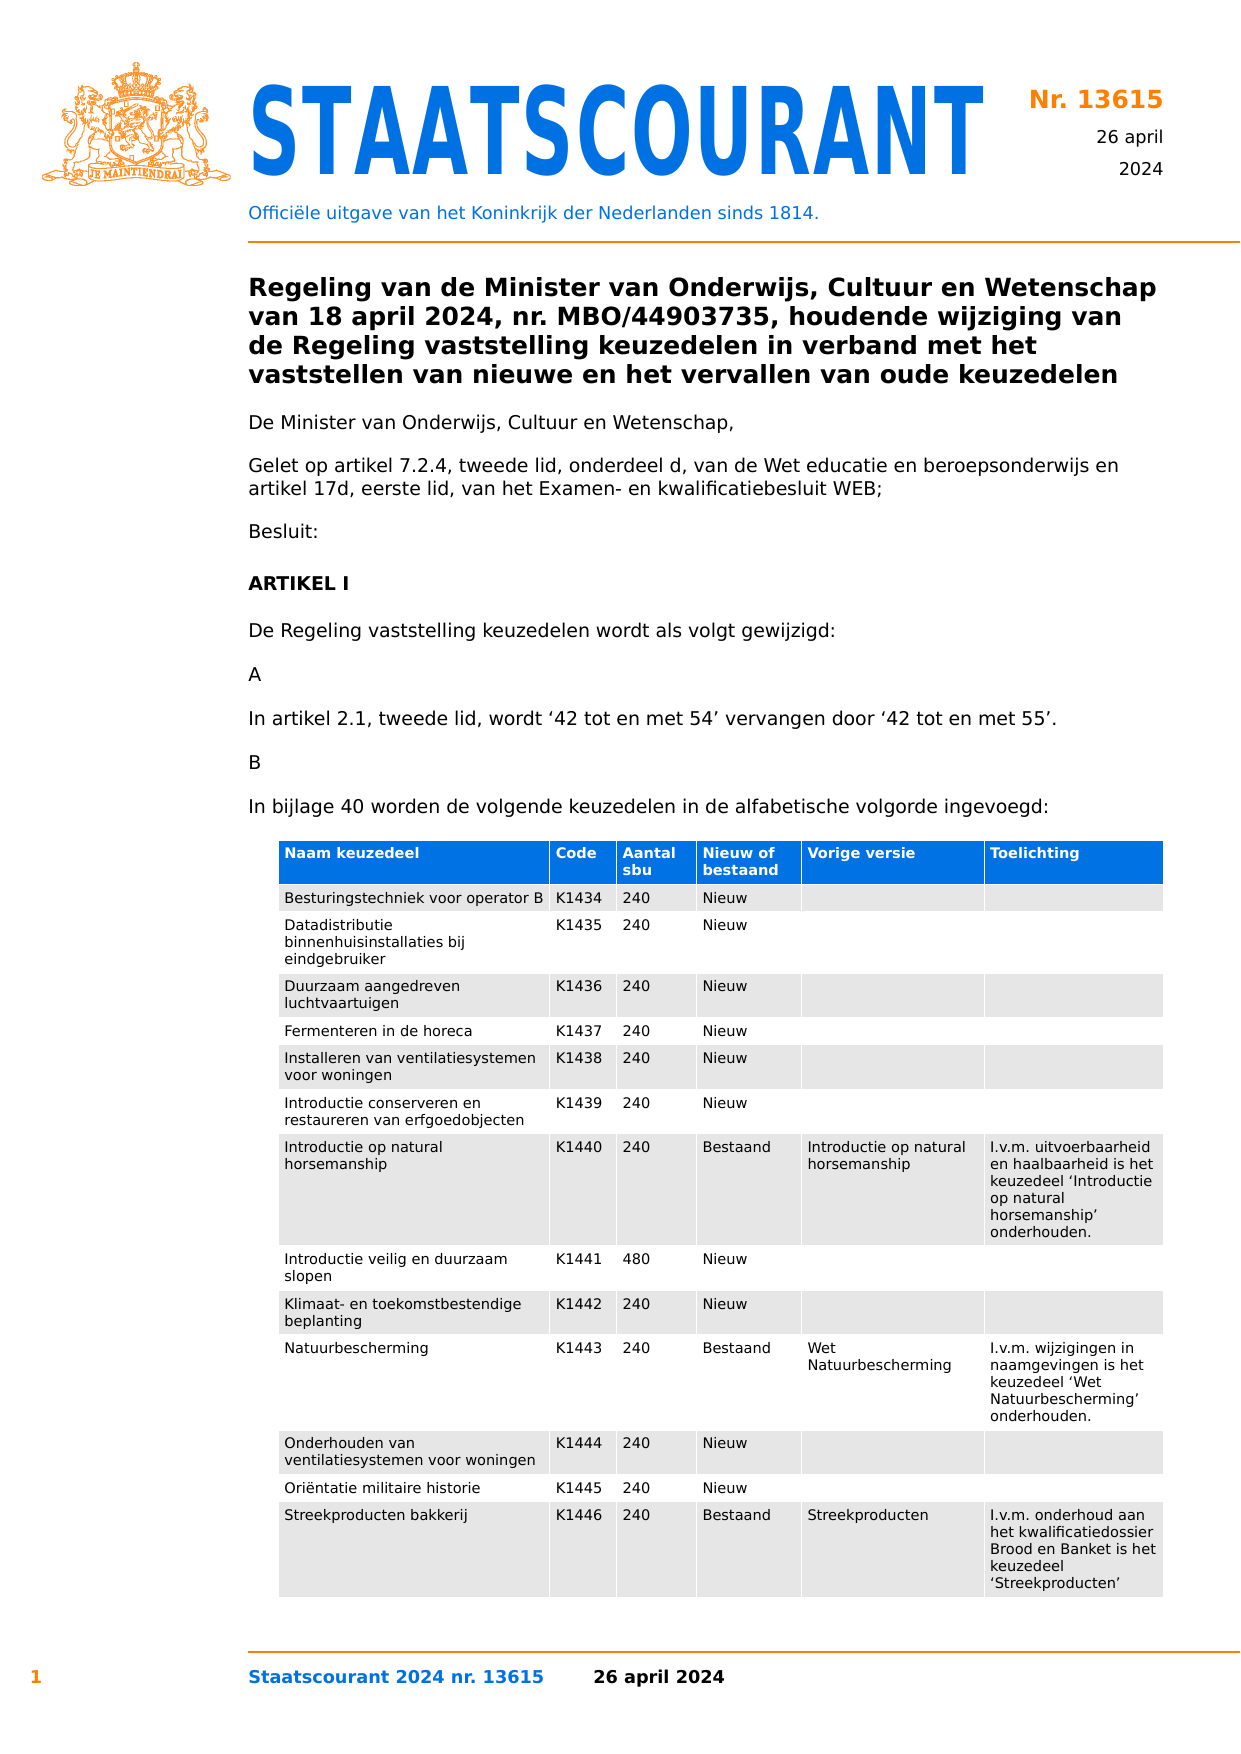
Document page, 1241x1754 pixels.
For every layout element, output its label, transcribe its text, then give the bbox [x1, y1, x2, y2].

table_header STAATSCOURANT [248, 62, 998, 203]
table_header Nr. 13615 [998, 62, 1240, 121]
table_cell [985, 885, 1163, 911]
text De Regeling vaststelling keuzedelen wordt als volgt gewijzigd: [248, 620, 1163, 642]
table_cell [802, 1431, 984, 1474]
table_cell 240 [617, 885, 696, 911]
table_header Toelichting [985, 841, 1163, 884]
table_cell K1440 [550, 1134, 616, 1245]
table_cell [802, 885, 984, 911]
subtitle ARTIKEL I [248, 573, 1163, 595]
table_cell [802, 1291, 984, 1334]
table_cell Klimaat- en toekomstbestendige beplanting [279, 1291, 549, 1334]
text Besluit: [248, 521, 1163, 543]
table_cell [985, 1475, 1163, 1501]
table_cell I.v.m. onderhoud aan het kwalificatiedossier Brood en Banket is het keuzedeel ‘Streekproducten’ [985, 1502, 1163, 1597]
text Gelet op artikel 7.2.4, tweede lid, onderdeel d, van de Wet educatie en beroepsonderwijs en artikel 17d, eerste lid, van het Examen- en kwalificatiebesluit WEB; [248, 455, 1163, 499]
table_cell Officiële uitgave van het Koninkrijk der Nederlanden sinds 1814. [248, 203, 1240, 241]
table_cell K1438 [550, 1045, 616, 1089]
table_cell K1435 [550, 912, 616, 973]
table_cell [802, 1045, 984, 1089]
text B [248, 752, 1163, 774]
table_cell [985, 1291, 1163, 1334]
table_cell Nieuw [697, 1045, 801, 1089]
table_cell Introductie op natural horsemanship [279, 1134, 549, 1245]
text In bijlage 40 worden de volgende keuzedelen in de alfabetische volgorde ingevoegd: [248, 796, 1163, 818]
table_cell Bestaand [697, 1502, 801, 1597]
table_cell 240 [617, 1335, 696, 1429]
table_header Aantal sbu [617, 841, 696, 884]
table_cell 240 [617, 1291, 696, 1334]
table_cell 240 [617, 1431, 696, 1474]
table_cell [802, 974, 984, 1017]
table_cell [802, 1090, 984, 1133]
table_cell Nieuw [697, 1090, 801, 1133]
table_cell K1439 [550, 1090, 616, 1133]
table_cell Oriëntatie militaire historie [279, 1475, 549, 1501]
table_cell [802, 1246, 984, 1290]
table_cell [985, 1045, 1163, 1089]
table_cell 240 [617, 1502, 696, 1597]
table_cell Nieuw [697, 1431, 801, 1474]
table_cell Nieuw [697, 885, 801, 911]
table_cell [985, 1246, 1163, 1290]
table_header [25, 62, 248, 241]
table_cell K1444 [550, 1431, 616, 1474]
table_cell K1445 [550, 1475, 616, 1501]
table_cell 240 [617, 1134, 696, 1245]
subtitle Regeling van de Minister van Onderwijs, Cultuur en Wetenschap van 18 april 2024, nr. MBO/44903735, houdende wijziging van de Regeling vaststelling keuzedelen in verband met het vaststellen van nieuwe en het vervallen van oude keuzedelen [248, 273, 1163, 390]
table_cell Natuurbescherming [279, 1335, 549, 1429]
text In artikel 2.1, tweede lid, wordt ‘42 tot en met 54’ vervangen door ‘42 tot en met 55’. [248, 708, 1163, 730]
table_cell Datadistributie binnenhuisinstallaties bij eindgebruiker [279, 912, 549, 973]
picture [41, 62, 231, 186]
table_cell K1442 [550, 1291, 616, 1334]
table_cell [985, 1018, 1163, 1044]
table_cell 240 [617, 1045, 696, 1089]
table_cell [802, 1018, 984, 1044]
table_cell Fermenteren in de horeca [279, 1018, 549, 1044]
table_header Code [550, 841, 616, 884]
table_cell Duurzaam aangedreven luchtvaartuigen [279, 974, 549, 1017]
text A [248, 664, 1163, 686]
table_header Vorige versie [802, 841, 984, 884]
table_cell Nieuw [697, 1246, 801, 1290]
table_cell Nieuw [697, 912, 801, 973]
table_cell K1441 [550, 1246, 616, 1290]
table_cell Nieuw [697, 1475, 801, 1501]
table_cell 240 [617, 974, 696, 1017]
table_cell [985, 912, 1163, 973]
text De Minister van Onderwijs, Cultuur en Wetenschap, [248, 412, 1163, 433]
table_cell I.v.m. wijzigingen in naamgevingen is het keuzedeel ‘Wet Natuurbescherming’ onderhouden. [985, 1335, 1163, 1429]
table_cell K1443 [550, 1335, 616, 1429]
table_header Naam keuzedeel [279, 841, 549, 884]
table_cell Nieuw [697, 974, 801, 1017]
table_cell [985, 1431, 1163, 1474]
table_cell 240 [617, 912, 696, 973]
table_cell Besturingstechniek voor operator B [279, 885, 549, 911]
table_cell Introductie veilig en duurzaam slopen [279, 1246, 549, 1290]
table_cell Introductie op natural horsemanship [802, 1134, 984, 1245]
table_cell 26 april [998, 121, 1240, 153]
table_cell [802, 912, 984, 973]
table_cell K1434 [550, 885, 616, 911]
table_cell K1436 [550, 974, 616, 1017]
table_cell I.v.m. uitvoerbaarheid en haalbaarheid is het keuzedeel ‘Introductie op natural horsemanship’ onderhouden. [985, 1134, 1163, 1245]
table_cell Installeren van ventilatiesystemen voor woningen [279, 1045, 549, 1089]
table_cell 240 [617, 1018, 696, 1044]
table_cell Nieuw [697, 1291, 801, 1334]
table_header Nieuw of bestaand [697, 841, 801, 884]
table_cell K1446 [550, 1502, 616, 1597]
table_cell Bestaand [697, 1134, 801, 1245]
table_cell 2024 [998, 153, 1240, 203]
table_cell Introductie conserveren en restaureren van erfgoedobjecten [279, 1090, 549, 1133]
table_cell 480 [617, 1246, 696, 1290]
table_cell K1437 [550, 1018, 616, 1044]
table_cell [985, 1090, 1163, 1133]
table_cell [985, 974, 1163, 1017]
table_cell Nieuw [697, 1018, 801, 1044]
table_cell Streekproducten bakkerij [279, 1502, 549, 1597]
table_cell 240 [617, 1475, 696, 1501]
table_cell 240 [617, 1090, 696, 1133]
table_cell [802, 1475, 984, 1501]
table_cell Wet Natuurbescherming [802, 1335, 984, 1429]
table_cell Bestaand [697, 1335, 801, 1429]
table_cell Onderhouden van ventilatiesystemen voor woningen [279, 1431, 549, 1474]
table_cell Streekproducten [802, 1502, 984, 1597]
